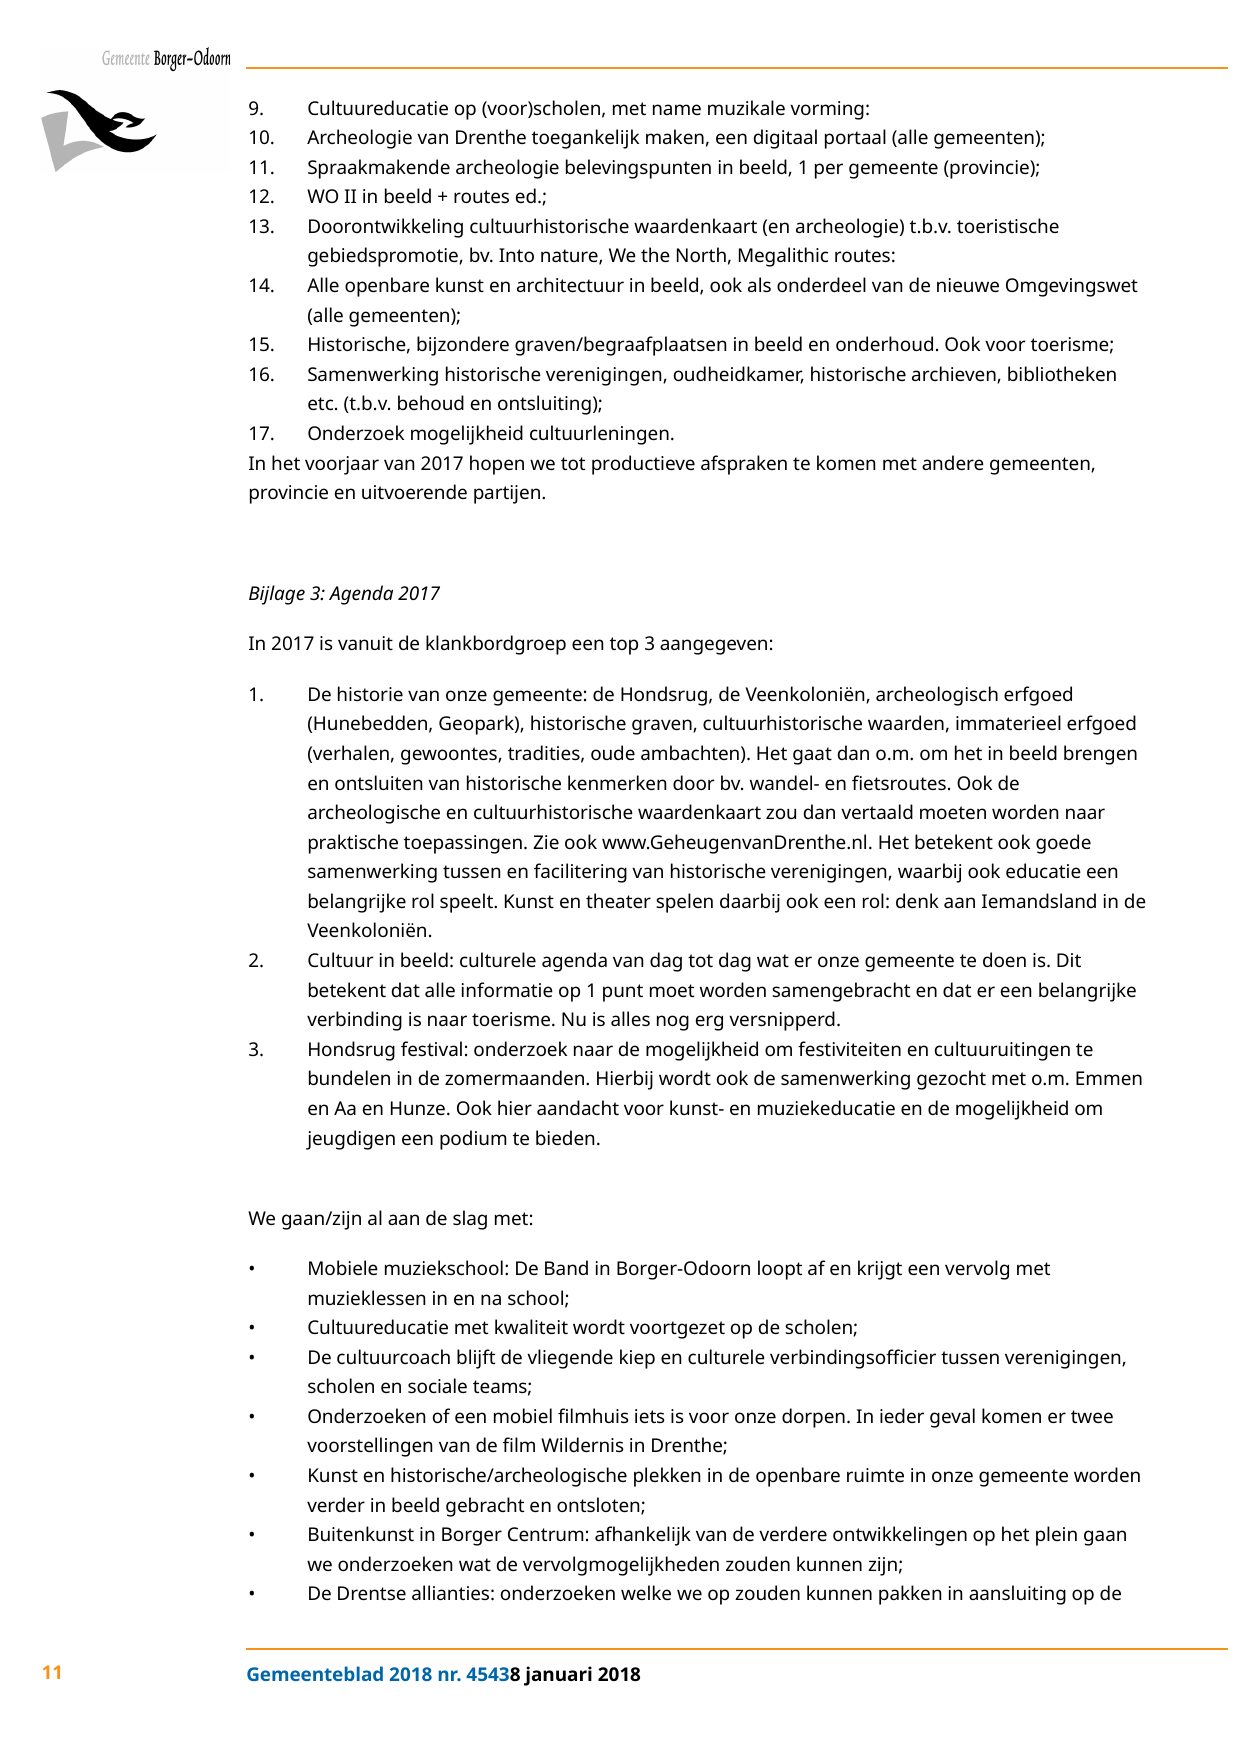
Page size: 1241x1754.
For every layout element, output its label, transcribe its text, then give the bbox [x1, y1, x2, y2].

list Onderzoeken of een mobiel filmhuis iets is voor onze dorpen. In ieder geval komen er twee voorstellingen van de film Wildernis in Drenthe; [248, 1403, 1152, 1458]
text We gaan/zijn al aan de slag met: [248, 1205, 1152, 1231]
list Cultuur in beeld: culturele agenda van dag tot dag wat er onze gemeente te doen is. Dit betekent dat alle informatie op 1 punt moet worden samengebracht en dat er een belangrijke verbinding is naar toerisme. Nu is alles nog erg versnipperd. [248, 947, 1152, 1032]
list Mobiele muziekschool: De Band in Borger-Odoorn loopt af en krijgt een vervolg met muzieklessen in en na school; [248, 1255, 1152, 1311]
list Samenwerking historische verenigingen, oudheidkamer, historische archieven, bibliotheken etc. (t.b.v. behoud en ontsluiting); [248, 361, 1152, 416]
list De cultuurcoach blijft de vliegende kiep en culturele verbindingsofficier tussen verenigingen, scholen en sociale teams; [248, 1344, 1152, 1399]
list Buitenkunst in Borger Centrum: afhankelijk van de verdere ontwikkelingen op het plein gaan we onderzoeken wat de vervolgmogelijkheden zouden kunnen zijn; [248, 1521, 1152, 1577]
text Bijlage 3: Agenda 2017 [248, 580, 1152, 606]
list Alle openbare kunst en architectuur in beeld, ook als onderdeel van de nieuwe Omgevingswet (alle gemeenten); [248, 272, 1152, 328]
list Kunst en historische/archeologische plekken in de openbare ruimte in onze gemeente worden verder in beeld gebracht en ontsloten; [248, 1462, 1152, 1518]
list Historische, bijzondere graven/begraafplaatsen in beeld en onderhoud. Ook voor toerisme; [248, 331, 1152, 357]
list WO II in beeld + routes ed.; [248, 183, 1152, 209]
list Hondsrug festival: onderzoek naar de mogelijkheid om festiviteiten en cultuuruitingen te bundelen in de zomermaanden. Hierbij wordt ook de samenwerking gezocht met o.m. Emmen en Aa en Hunze. Ook hier aandacht voor kunst- en muziekeducatie en de mogelijkheid om jeugdigen een podium te bieden. [248, 1036, 1152, 1151]
list Archeologie van Drenthe toegankelijk maken, een digitaal portaal (alle gemeenten); [248, 124, 1152, 150]
text In het voorjaar van 2017 hopen we tot productieve afspraken te komen met andere gemeenten, provincie en uitvoerende partijen. [248, 450, 1152, 505]
text In 2017 is vanuit de klankbordgroep een top 3 aangegeven: [248, 631, 1152, 656]
list Onderzoek mogelijkheid cultuurleningen. [248, 420, 1152, 446]
list De Drentse allianties: onderzoeken welke we op zouden kunnen pakken in aansluiting op de [248, 1581, 1152, 1606]
list Cultuureducatie op (voor)scholen, met name muzikale vorming: [248, 95, 1152, 121]
list Spraakmakende archeologie belevingspunten in beeld, 1 per gemeente (provincie); [248, 154, 1152, 180]
list De historie van onze gemeente: de Hondsrug, de Veenkoloniën, archeologisch erfgoed (Hunebedden, Geopark), historische graven, cultuurhistorische waarden, immaterieel erfgoed (verhalen, gewoontes, tradities, oude ambachten). Het gaat dan o.m. om het in beeld brengen en ontsluiten van historische kenmerken door bv. wandel- en fietsroutes. Ook de archeologische en cultuurhistorische waardenkaart zou dan vertaald moeten worden naar praktische toepassingen. Zie ook www.GeheugenvanDrenthe.nl. Het betekent ook goede samenwerking tussen en facilitering van historische verenigingen, waarbij ook educatie een belangrijke rol speelt. Kunst en theater spelen daarbij ook een rol: denk aan Iemandsland in de Veenkoloniën. [248, 681, 1152, 943]
picture [41, 47, 231, 172]
list Doorontwikkeling cultuurhistorische waardenkaart (en archeologie) t.b.v. toeristische gebiedspromotie, bv. Into nature, We the North, Megalithic routes: [248, 213, 1152, 268]
list Cultuureducatie met kwaliteit wordt voortgezet op de scholen; [248, 1314, 1152, 1340]
